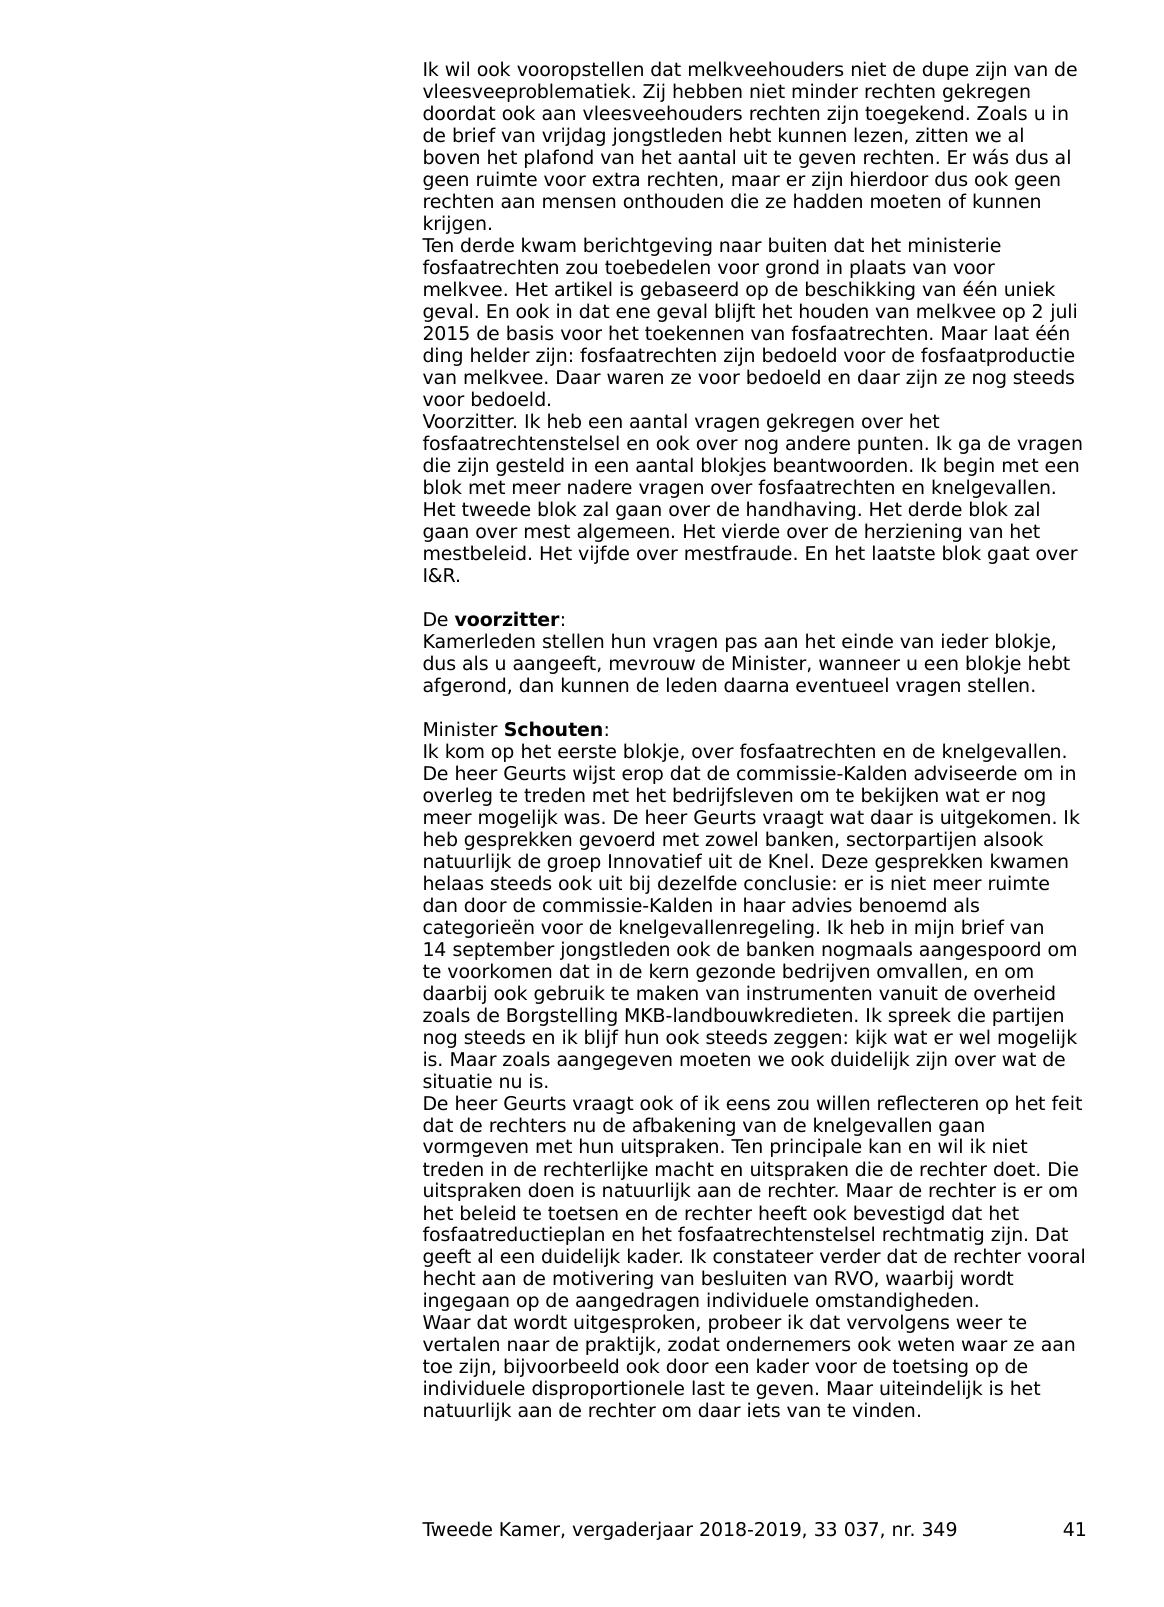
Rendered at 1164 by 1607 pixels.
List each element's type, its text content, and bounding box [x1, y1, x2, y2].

text Kamerleden stellen hun vragen pas aan het einde van ieder blokje, dus als u aangeeft, mevrouw de Minister, wanneer u een blokje hebt afgerond, dan kunnen de leden daarna eventueel vragen stellen. [422, 631, 1087, 697]
text Waar dat wordt uitgesproken, probeer ik dat vervolgens weer te vertalen naar de praktijk, zodat ondernemers ook weten waar ze aan toe zijn, bijvoorbeeld ook door een kader voor de toetsing op de individuele disproportionele last te geven. Maar uiteindelijk is het natuurlijk aan de rechter om daar iets van te vinden. [422, 1312, 1087, 1422]
text De heer Geurts vraagt ook of ik eens zou willen reflecteren op het feit dat de rechters nu de afbakening van de knelgevallen gaan vormgeven met hun uitspraken. Ten principale kan en wil ik niet treden in de rechterlijke macht en uitspraken die de rechter doet. Die uitspraken doen is natuurlijk aan de rechter. Maar de rechter is er om het beleid te toetsen en de rechter heeft ook bevestigd dat het fosfaatreductieplan en het fosfaatrechtenstelsel rechtmatig zijn. Dat geeft al een duidelijk kader. Ik constateer verder dat de rechter vooral hecht aan de motivering van besluiten van RVO, waarbij wordt ingegaan op de aangedragen individuele omstandigheden. [422, 1092, 1087, 1312]
text Voorzitter. Ik heb een aantal vragen gekregen over het fosfaatrechtenstelsel en ook over nog andere punten. Ik ga de vragen die zijn gesteld in een aantal blokjes beantwoorden. Ik begin met een blok met meer nadere vragen over fosfaatrechten en knelgevallen. Het tweede blok zal gaan over de handhaving. Het derde blok zal gaan over mest algemeen. Het vierde over de herziening van het mestbeleid. Het vijfde over mestfraude. En het laatste blok gaat over I&R. [422, 411, 1087, 587]
text De voorzitter: [422, 609, 1087, 631]
text Ik wil ook vooropstellen dat melkveehouders niet de dupe zijn van de vleesveeproblematiek. Zij hebben niet minder rechten gekregen doordat ook aan vleesveehouders rechten zijn toegekend. Zoals u in de brief van vrijdag jongstleden hebt kunnen lezen, zitten we al boven het plafond van het aantal uit te geven rechten. Er wás dus al geen ruimte voor extra rechten, maar er zijn hierdoor dus ook geen rechten aan mensen onthouden die ze hadden moeten of kunnen krijgen. [422, 59, 1087, 235]
text Ten derde kwam berichtgeving naar buiten dat het ministerie fosfaatrechten zou toebedelen voor grond in plaats van voor melkvee. Het artikel is gebaseerd op de beschikking van één uniek geval. En ook in dat ene geval blijft het houden van melkvee op 2 juli 2015 de basis voor het toekennen van fosfaatrechten. Maar laat één ding helder zijn: fosfaatrechten zijn bedoeld voor de fosfaatproductie van melkvee. Daar waren ze voor bedoeld en daar zijn ze nog steeds voor bedoeld. [422, 235, 1087, 411]
text Minister Schouten: [422, 719, 1087, 741]
text Ik kom op het eerste blokje, over fosfaatrechten en de knelgevallen. De heer Geurts wijst erop dat de commissie-Kalden adviseerde om in overleg te treden met het bedrijfsleven om te bekijken wat er nog meer mogelijk was. De heer Geurts vraagt wat daar is uitgekomen. Ik heb gesprekken gevoerd met zowel banken, sectorpartijen alsook natuurlijk de groep Innovatief uit de Knel. Deze gesprekken kwamen helaas steeds ook uit bij dezelfde conclusie: er is niet meer ruimte dan door de commissie-Kalden in haar advies benoemd als categorieën voor de knelgevallenregeling. Ik heb in mijn brief van 14 september jongstleden ook de banken nogmaals aangespoord om te voorkomen dat in de kern gezonde bedrijven omvallen, en om daarbij ook gebruik te maken van instrumenten vanuit de overheid zoals de Borgstelling MKB-landbouwkredieten. Ik spreek die partijen nog steeds en ik blijf hun ook steeds zeggen: kijk wat er wel mogelijk is. Maar zoals aangegeven moeten we ook duidelijk zijn over wat de situatie nu is. [422, 741, 1087, 1092]
